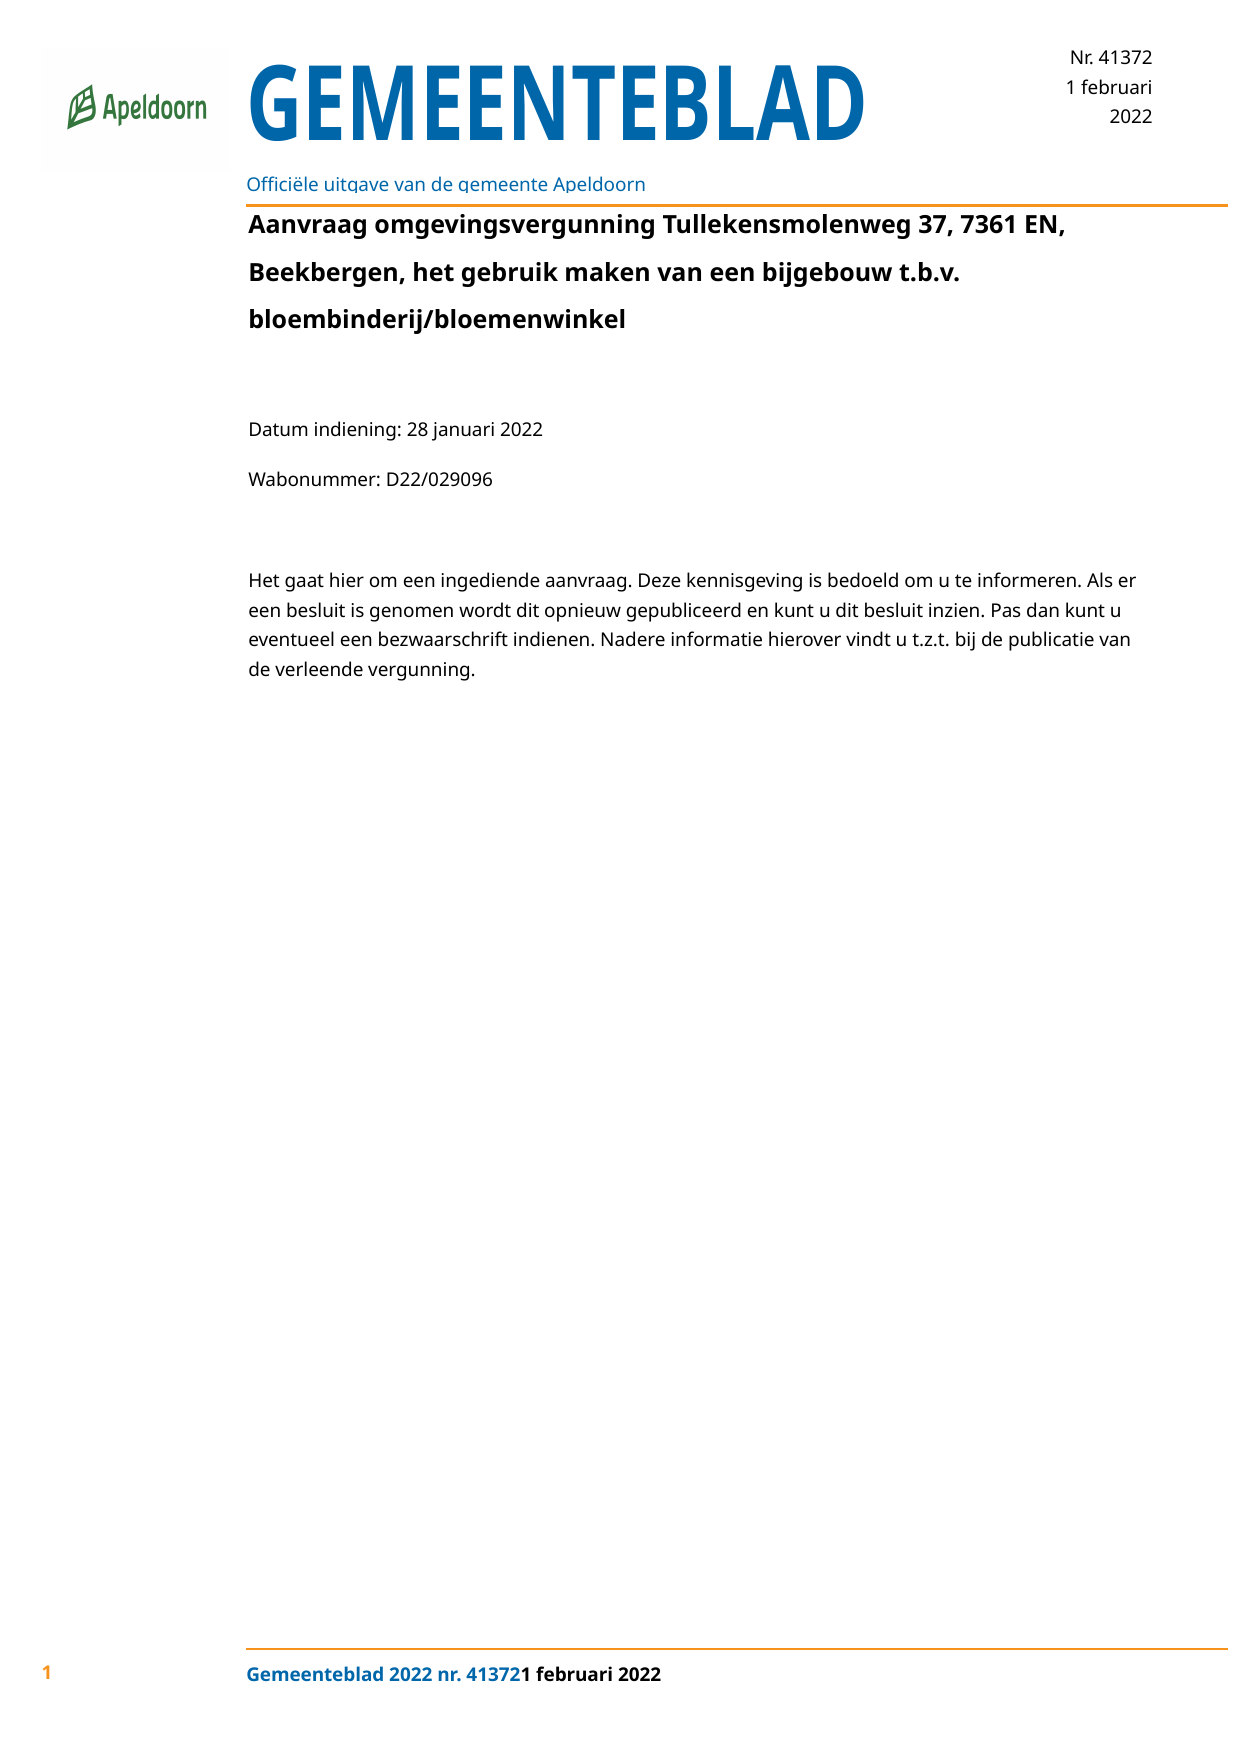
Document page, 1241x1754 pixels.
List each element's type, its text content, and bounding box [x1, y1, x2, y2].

text Aanvraag omgevingsvergunning Tullekensmolenweg 37, 7361 EN, Beekbergen, het gebruik maken van een bijgebouw t.b.v. bloembinderij/bloemenwinkel [248, 207, 1152, 336]
text Wabonummer: D22/029096 [248, 466, 1152, 492]
text Datum indiening: 28 januari 2022 [248, 416, 1152, 442]
text Het gaat hier om een ingediende aanvraag. Deze kennisgeving is bedoeld om u te informeren. Als er een besluit is genomen wordt dit opnieuw gepubliceerd en kunt u dit besluit inzien. Pas dan kunt u eventueel een bezwaarschrift indienen. Nadere informatie hierover vindt u t.z.t. bij de publicatie van de verleende vergunning. [248, 567, 1152, 682]
picture [41, 47, 231, 172]
